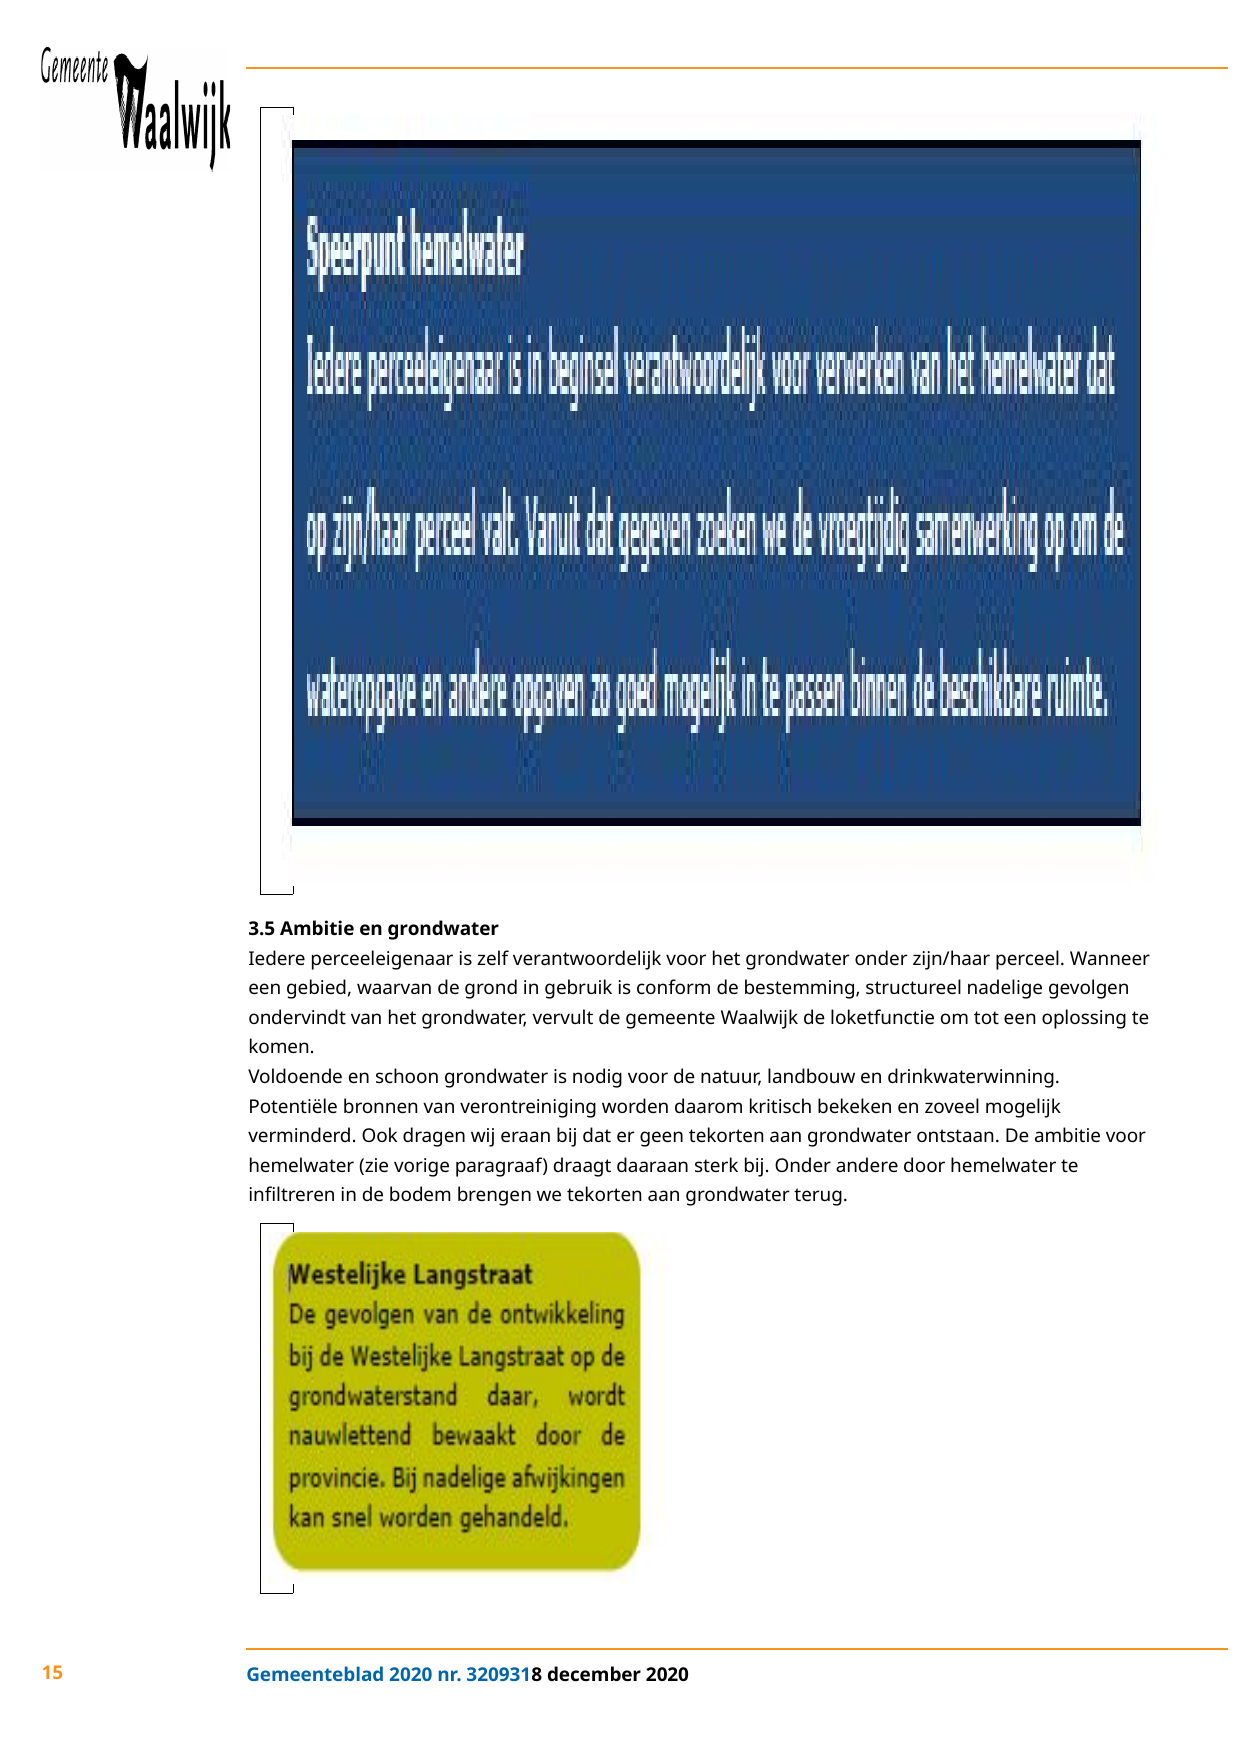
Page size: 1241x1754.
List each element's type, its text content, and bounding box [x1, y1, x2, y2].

text 3.5 Ambitie en grondwater [248, 915, 1152, 941]
picture [41, 47, 231, 172]
picture [268, 1232, 683, 1584]
text Iedere perceeleigenaar is zelf verantwoordelijk voor het grondwater onder zijn/haar perceel. Wanneer een gebied, waarvan de grond in gebruik is conform de bestemming, structureel nadelige gevolgen ondervindt van het grondwater, vervult de gemeente Waalwijk de loketfunctie om tot een oplossing te komen. [248, 945, 1152, 1059]
text Voldoende en schoon grondwater is nodig voor de natuur, landbouw en drinkwaterwinning. Potentiële bronnen van verontreiniging worden daarom kritisch bekeken en zoveel mogelijk verminderd. Ook dragen wij eraan bij dat er geen tekorten aan grondwater ontstaan. De ambitie voor hemelwater (zie vorige paragraaf) draagt daaraan sterk bij. Onder andere door hemelwater te infiltreren in de bodem brengen we tekorten aan grondwater terug. [248, 1063, 1152, 1207]
picture [268, 115, 1173, 886]
